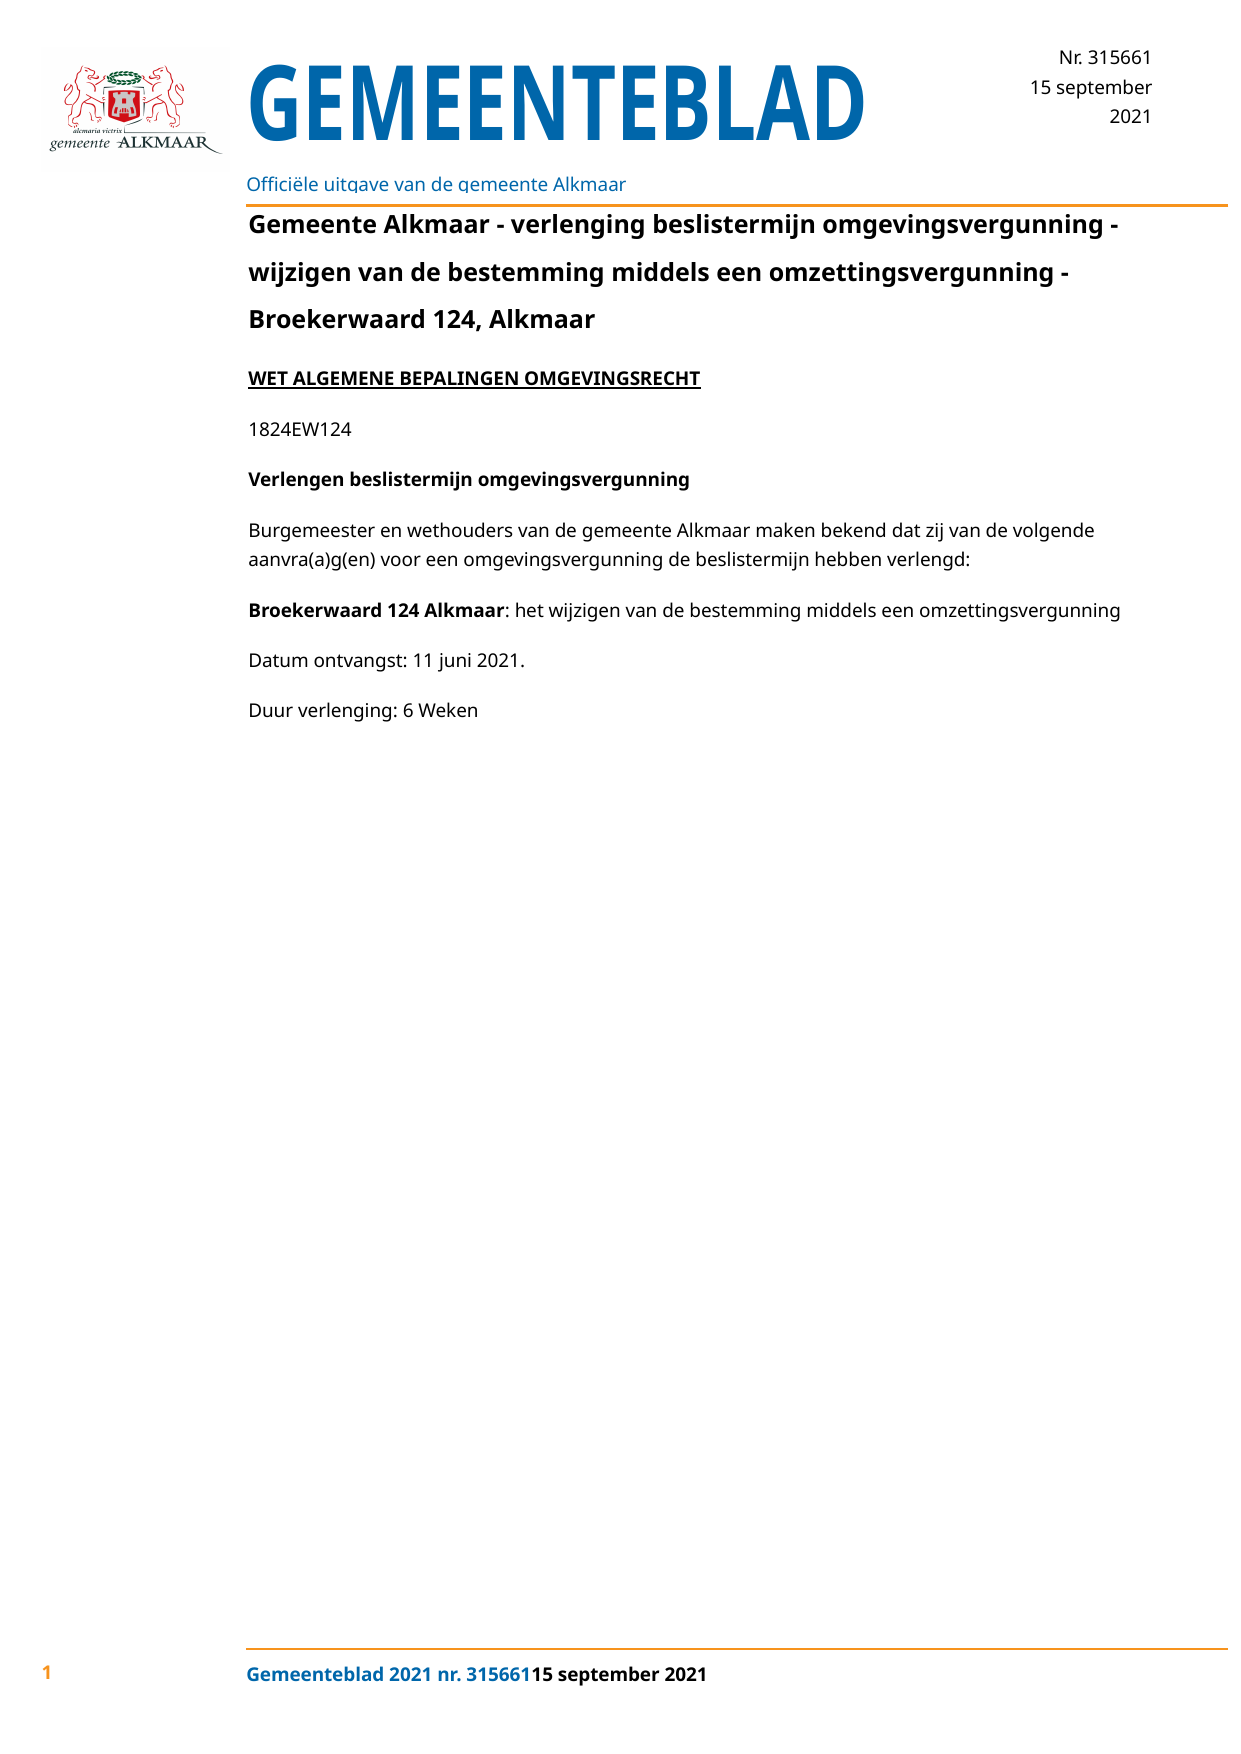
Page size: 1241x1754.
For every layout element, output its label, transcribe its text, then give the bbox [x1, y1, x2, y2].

text Burgemeester en wethouders van de gemeente Alkmaar maken bekend dat zij van de volgende aanvra(a)g(en) voor een omgevingsvergunning de beslistermijn hebben verlengd: [248, 517, 1152, 572]
text Broekerwaard 124 Alkmaar: het wijzigen van de bestemming middels een omzettingsvergunning [248, 597, 1152, 622]
text Datum ontvangst: 11 juni 2021. [248, 647, 1152, 673]
text Verlengen beslistermijn omgevingsvergunning [248, 466, 1152, 492]
text Gemeente Alkmaar - verlenging beslistermijn omgevingsvergunning - wijzigen van de bestemming middels een omzettingsvergunning - Broekerwaard 124, Alkmaar [248, 207, 1152, 336]
text 1824EW124 [248, 416, 1152, 442]
text Duur verlenging: 6 Weken [248, 698, 1152, 723]
picture [41, 47, 231, 172]
text WET ALGEMENE BEPALINGEN OMGEVINGSRECHT [248, 366, 1152, 391]
